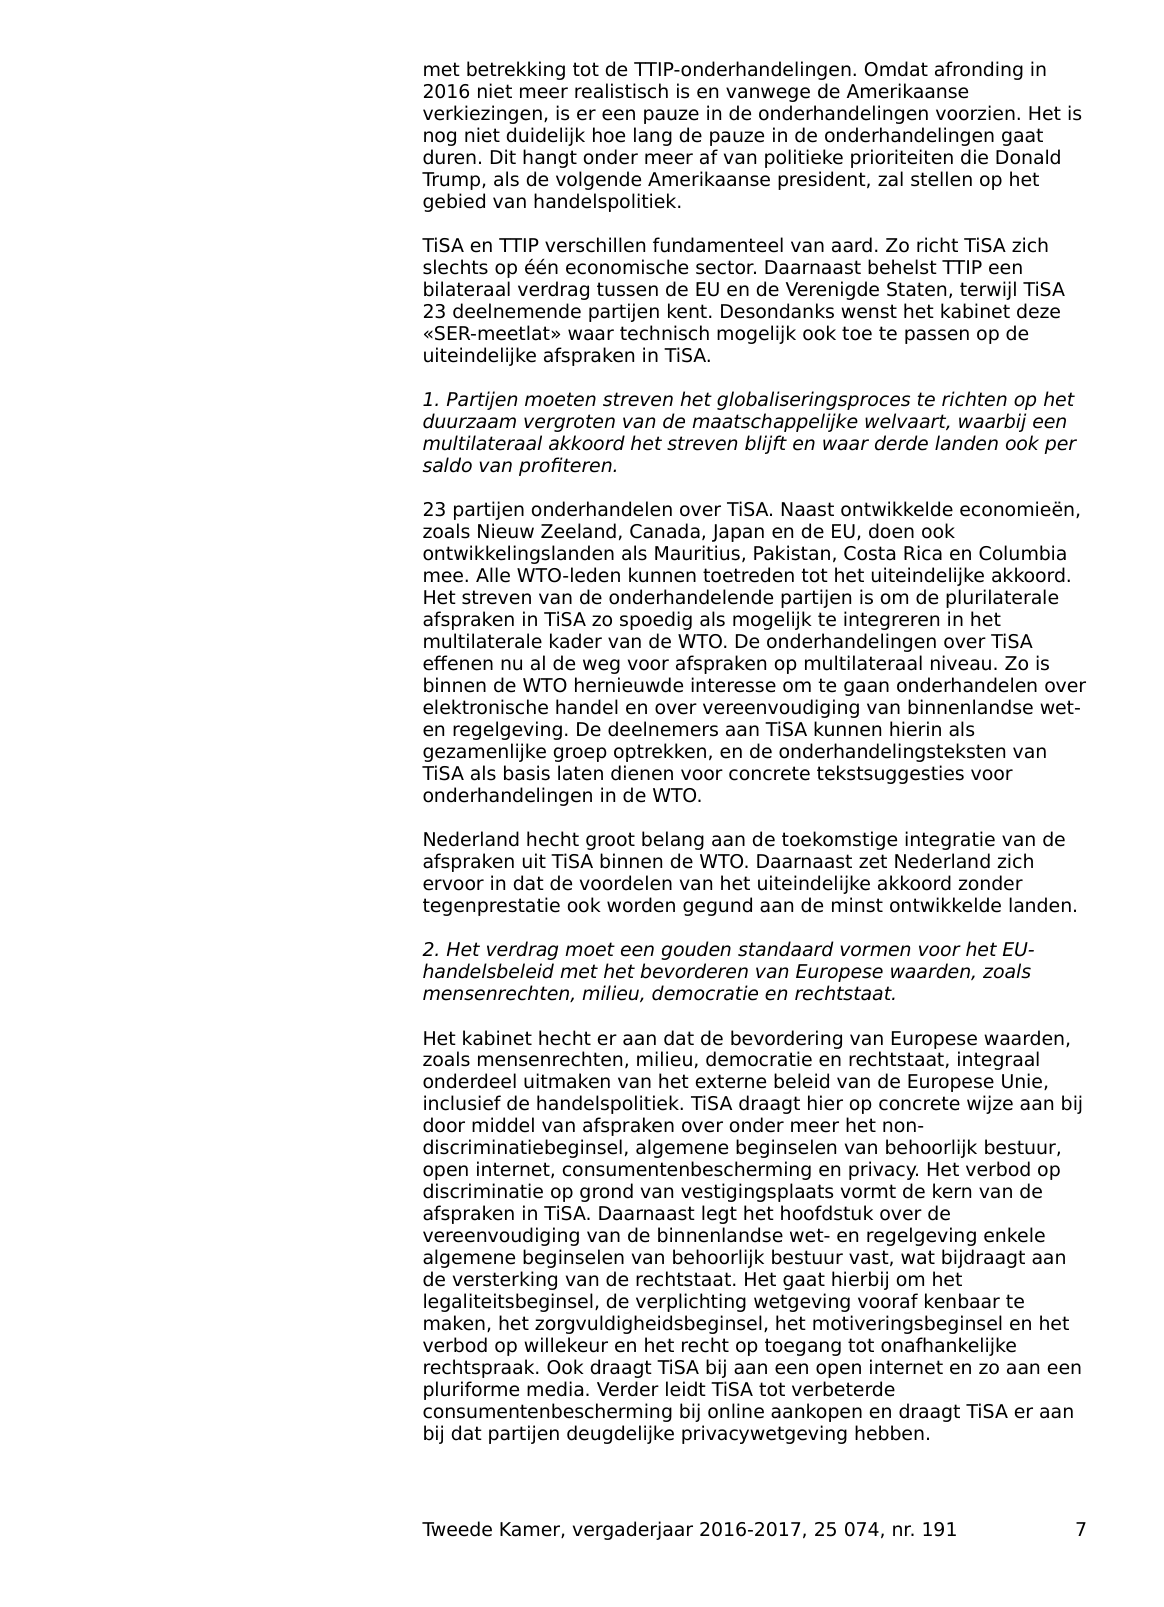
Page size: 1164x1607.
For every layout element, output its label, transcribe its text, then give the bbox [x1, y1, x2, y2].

text 23 partijen onderhandelen over TiSA. Naast ontwikkelde economieën, zoals Nieuw Zeeland, Canada, Japan en de EU, doen ook ontwikkelingslanden als Mauritius, Pakistan, Costa Rica en Columbia mee. Alle WTO-leden kunnen toetreden tot het uiteindelijke akkoord. [422, 499, 1087, 587]
text TiSA en TTIP verschillen fundamenteel van aard. Zo richt TiSA zich slechts op één economische sector. Daarnaast behelst TTIP een bilateraal verdrag tussen de EU en de Verenigde Staten, terwijl TiSA 23 deelnemende partijen kent. Desondanks wenst het kabinet deze «SER-meetlat» waar technisch mogelijk ook toe te passen op de uiteindelijke afspraken in TiSA. [422, 235, 1087, 367]
text Het kabinet hecht er aan dat de bevordering van Europese waarden, zoals mensenrechten, milieu, democratie en rechtstaat, integraal onderdeel uitmaken van het externe beleid van de Europese Unie, inclusief de handelspolitiek. TiSA draagt hier op concrete wijze aan bij door middel van afspraken over onder meer het non-discriminatiebeginsel, algemene beginselen van behoorlijk bestuur, open internet, consumentenbescherming en privacy. Het verbod op discriminatie op grond van vestigingsplaats vormt de kern van de afspraken in TiSA. Daarnaast legt het hoofdstuk over de vereenvoudiging van de binnenlandse wet- en regelgeving enkele algemene beginselen van behoorlijk bestuur vast, wat bijdraagt aan de versterking van de rechtstaat. Het gaat hierbij om het legaliteitsbeginsel, de verplichting wetgeving vooraf kenbaar te maken, het zorgvuldigheidsbeginsel, het motiveringsbeginsel en het verbod op willekeur en het recht op toegang tot onafhankelijke rechtspraak. Ook draagt TiSA bij aan een open internet en zo aan een pluriforme media. Verder leidt TiSA tot verbeterde consumentenbescherming bij online aankopen en draagt TiSA er aan bij dat partijen deugdelijke privacywetgeving hebben. [422, 1027, 1087, 1445]
text Nederland hecht groot belang aan de toekomstige integratie van de afspraken uit TiSA binnen de WTO. Daarnaast zet Nederland zich ervoor in dat de voordelen van het uiteindelijke akkoord zonder tegenprestatie ook worden gegund aan de minst ontwikkelde landen. [422, 829, 1087, 917]
subtitle 2. Het verdrag moet een gouden standaard vormen voor het EU-handelsbeleid met het bevorderen van Europese waarden, zoals mensenrechten, milieu, democratie en rechtstaat. [422, 939, 1087, 1005]
subtitle 1. Partijen moeten streven het globaliseringsproces te richten op het duurzaam vergroten van de maatschappelijke welvaart, waarbij een multilateraal akkoord het streven blijft en waar derde landen ook per saldo van profiteren. [422, 389, 1087, 477]
text Het streven van de onderhandelende partijen is om de plurilaterale afspraken in TiSA zo spoedig als mogelijk te integreren in het multilaterale kader van de WTO. De onderhandelingen over TiSA effenen nu al de weg voor afspraken op multilateraal niveau. Zo is binnen de WTO hernieuwde interesse om te gaan onderhandelen over elektronische handel en over vereenvoudiging van binnenlandse wet- en regelgeving. De deelnemers aan TiSA kunnen hierin als gezamenlijke groep optrekken, en de onderhandelingsteksten van TiSA als basis laten dienen voor concrete tekstsuggesties voor onderhandelingen in de WTO. [422, 587, 1087, 807]
text met betrekking tot de TTIP-onderhandelingen. Omdat afronding in 2016 niet meer realistisch is en vanwege de Amerikaanse verkiezingen, is er een pauze in de onderhandelingen voorzien. Het is nog niet duidelijk hoe lang de pauze in de onderhandelingen gaat duren. Dit hangt onder meer af van politieke prioriteiten die Donald Trump, als de volgende Amerikaanse president, zal stellen op het gebied van handelspolitiek. [422, 59, 1087, 213]
